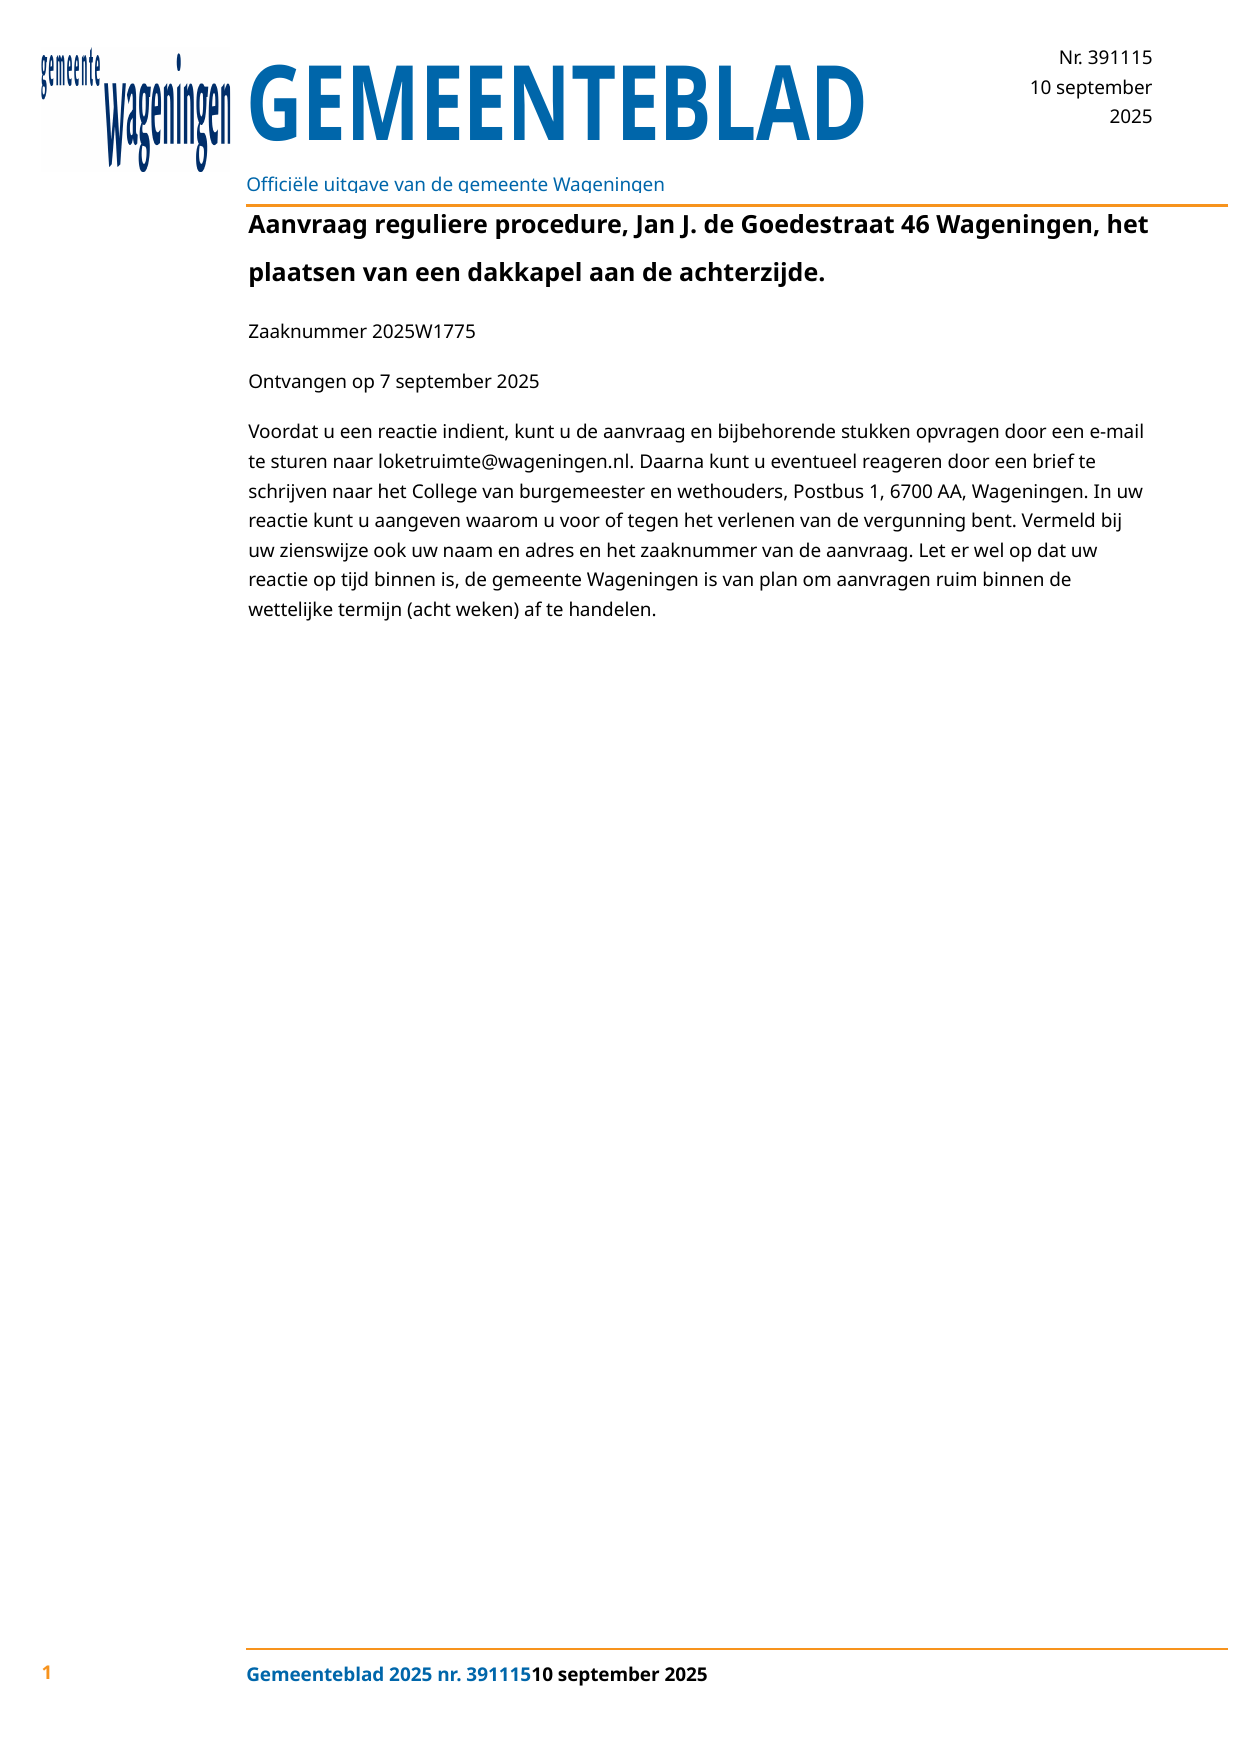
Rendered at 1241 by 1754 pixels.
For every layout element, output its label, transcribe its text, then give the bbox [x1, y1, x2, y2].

text Aanvraag reguliere procedure, Jan J. de Goedestraat 46 Wageningen, het plaatsen van een dakkapel aan de achterzijde. [248, 207, 1152, 288]
text Voordat u een reactie indient, kunt u de aanvraag en bijbehorende stukken opvragen door een e-mail te sturen naar loketruimte@wageningen.nl. Daarna kunt u eventueel reageren door een brief te schrijven naar het College van burgemeester en wethouders, Postbus 1, 6700 AA, Wageningen. In uw reactie kunt u aangeven waarom u voor of tegen het verlenen van de vergunning bent. Vermeld bij uw zienswijze ook uw naam en adres en het zaaknummer van de aanvraag. Let er wel op dat uw reactie op tijd binnen is, de gemeente Wageningen is van plan om aanvragen ruim binnen de wettelijke termijn (acht weken) af te handelen. [248, 419, 1152, 622]
picture [41, 47, 231, 172]
text Ontvangen op 7 september 2025 [248, 368, 1152, 394]
text Zaaknummer 2025W1775 [248, 318, 1152, 344]
